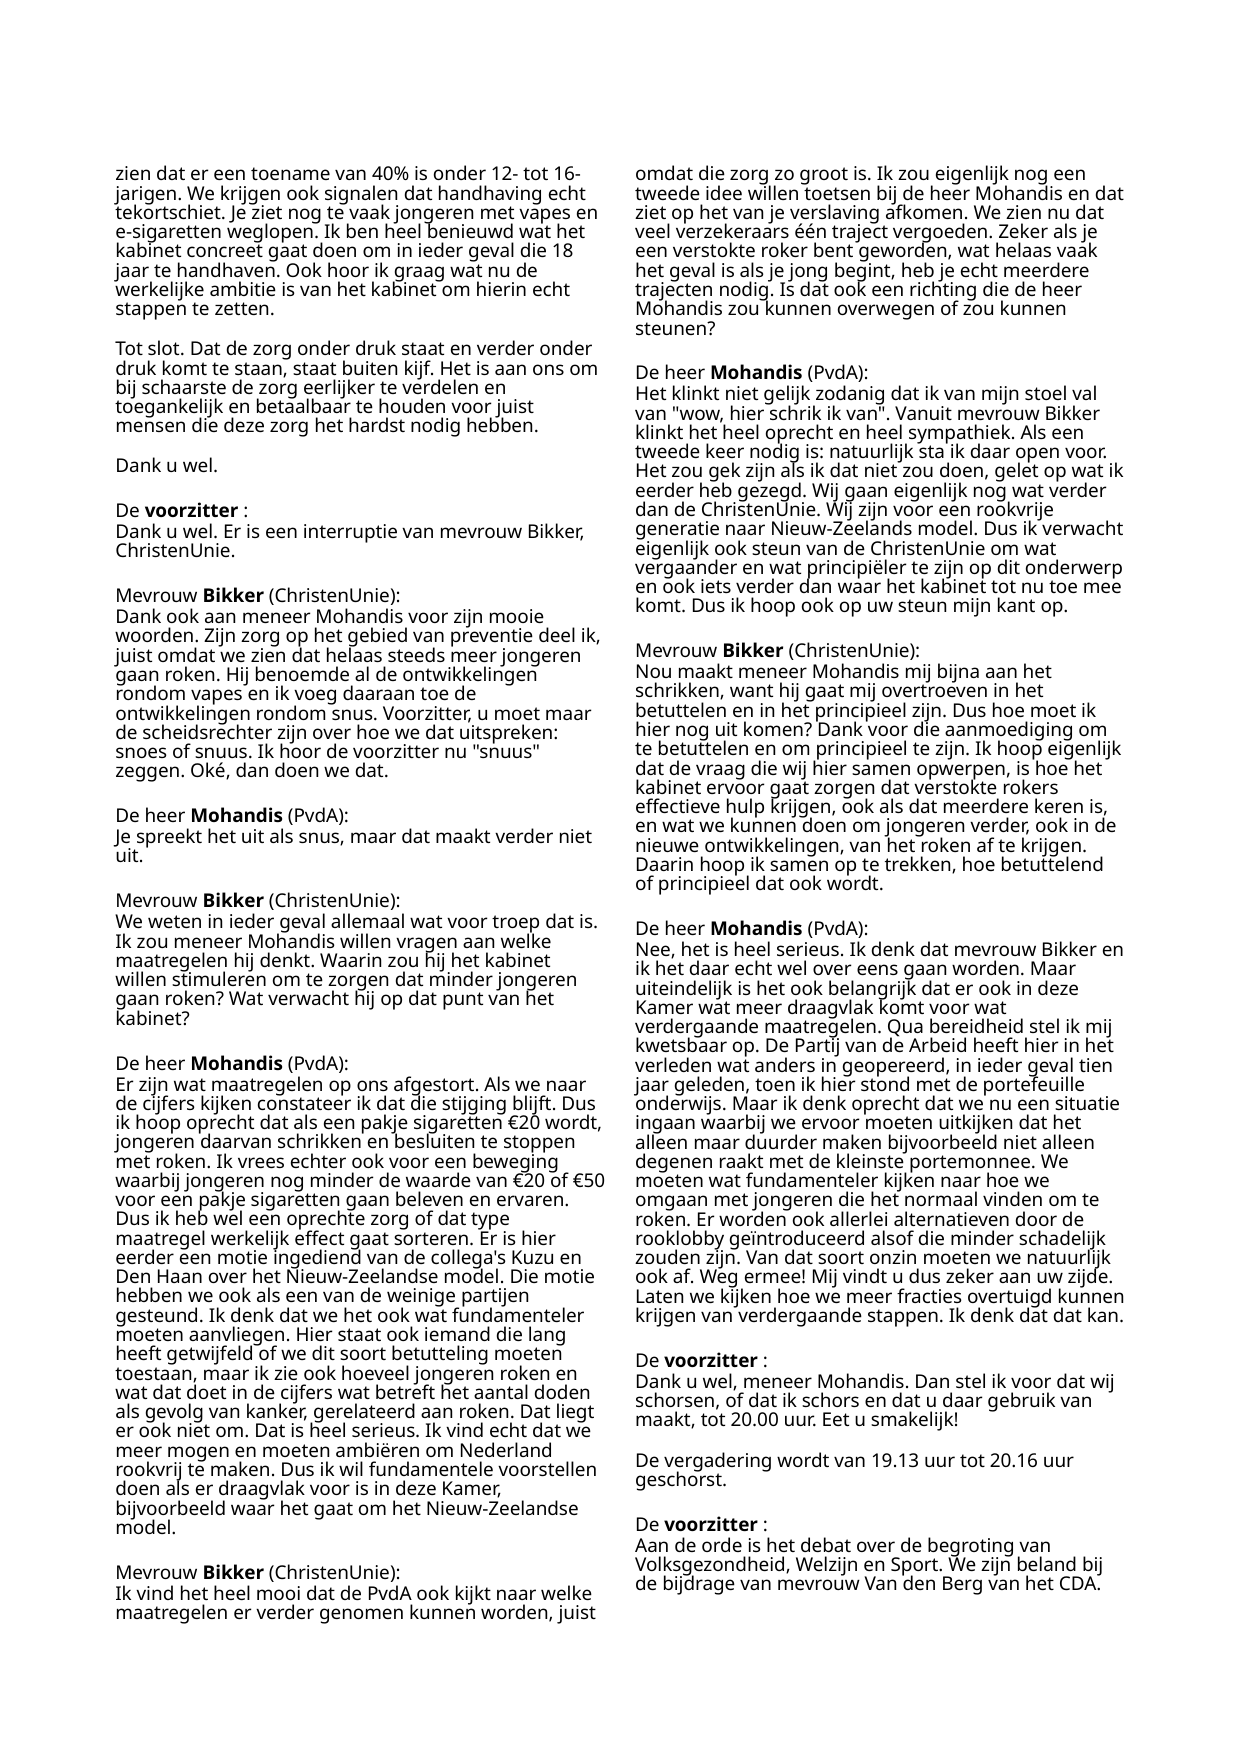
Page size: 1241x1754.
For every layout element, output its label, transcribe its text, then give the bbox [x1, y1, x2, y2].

text Mevrouw Bikker (ChristenUnie): [635, 637, 1125, 663]
text Mevrouw Bikker (ChristenUnie): [115, 1559, 605, 1584]
text Dank u wel, meneer Mohandis. Dan stel ik voor dat wij schorsen, of dat ik schors en dat u daar gebruik van maakt, tot 20.00 uur. Eet u smakelijk! [635, 1373, 1125, 1431]
text Dank u wel. [115, 457, 605, 477]
text De heer Mohandis (PvdA): [115, 802, 605, 828]
text Er zijn wat maatregelen op ons afgestort. Als we naar de cijfers kijken constateer ik dat die stijging blijft. Dus ik hoop oprecht dat als een pakje sigaretten €20 wordt, jongeren daarvan schrikken en besluiten te stoppen met roken. Ik vrees echter ook voor een beweging waarbij jongeren nog minder de waarde van €20 of €50 voor een pakje sigaretten gaan beleven en ervaren. Dus ik heb wel een oprechte zorg of dat type maatregel werkelijk effect gaat sorteren. Er is hier eerder een motie ingediend van de collega's Kuzu en Den Haan over het Nieuw-Zeelandse model. Die motie hebben we ook als een van de weinige partijen gesteund. Ik denk dat we het ook wat fundamenteler moeten aanvliegen. Hier staat ook iemand die lang heeft getwijfeld of we dit soort betutteling moeten toestaan, maar ik zie ook hoeveel jongeren roken en wat dat doet in de cijfers wat betreft het aantal doden als gevolg van kanker, gerelateerd aan roken. Dat liegt er ook niet om. Dat is heel serieus. Ik vind echt dat we meer mogen en moeten ambiëren om Nederland rookvrij te maken. Dus ik wil fundamentele voorstellen doen als er draagvlak voor is in deze Kamer, bijvoorbeeld waar het gaat om het Nieuw-Zeelandse model. [115, 1076, 605, 1538]
text De heer Mohandis (PvdA): [635, 915, 1125, 941]
text We weten in ieder geval allemaal wat voor troep dat is. Ik zou meneer Mohandis willen vragen aan welke maatregelen hij denkt. Waarin zou hij het kabinet willen stimuleren om te zorgen dat minder jongeren gaan roken? Wat verwacht hij op dat punt van het kabinet? [115, 913, 605, 1029]
text Dank u wel. Er is een interruptie van mevrouw Bikker, ChristenUnie. [115, 523, 605, 562]
text De vergadering wordt van 19.13 uur tot 20.16 uur geschorst. [635, 1452, 1125, 1490]
text De voorzitter : [635, 1511, 1125, 1537]
text Mevrouw Bikker (ChristenUnie): [115, 582, 605, 608]
text Nou maakt meneer Mohandis mij bijna aan het schrikken, want hij gaat mij overtroeven in het betuttelen en in het principieel zijn. Dus hoe moet ik hier nog uit komen? Dank voor die aanmoediging om te betuttelen en om principieel te zijn. Ik hoop eigenlijk dat de vraag die wij hier samen opwerpen, is hoe het kabinet ervoor gaat zorgen dat verstokte rokers effectieve hulp krijgen, ook als dat meerdere keren is, en wat we kunnen doen om jongeren verder, ook in de nieuwe ontwikkelingen, van het roken af te krijgen. Daarin hoop ik samen op te trekken, hoe betuttelend of principieel dat ook wordt. [635, 663, 1125, 894]
text Aan de orde is het debat over de begroting van Volksgezondheid, Welzijn en Sport. We zijn beland bij de bijdrage van mevrouw Van den Berg van het CDA. [635, 1537, 1125, 1594]
text De heer Mohandis (PvdA): [635, 359, 1125, 385]
text omdat die zorg zo groot is. Ik zou eigenlijk nog een tweede idee willen toetsen bij de heer Mohandis en dat ziet op het van je verslaving afkomen. We zien nu dat veel verzekeraars één traject vergoeden. Zeker als je een verstokte roker bent geworden, wat helaas vaak het geval is als je jong begint, heb je echt meerdere trajecten nodig. Is dat ook een richting die de heer Mohandis zou kunnen overwegen of zou kunnen steunen? [635, 165, 1125, 339]
text Ik vind het heel mooi dat de PvdA ook kijkt naar welke maatregelen er verder genomen kunnen worden, juist [115, 1584, 605, 1623]
text De heer Mohandis (PvdA): [115, 1050, 605, 1076]
text Je spreekt het uit als snus, maar dat maakt verder niet uit. [115, 828, 605, 867]
text Mevrouw Bikker (ChristenUnie): [115, 888, 605, 913]
text Nee, het is heel serieus. Ik denk dat mevrouw Bikker en ik het daar echt wel over eens gaan worden. Maar uiteindelijk is het ook belangrijk dat er ook in deze Kamer wat meer draagvlak komt voor wat verdergaande maatregelen. Qua bereidheid stel ik mij kwetsbaar op. De Partij van de Arbeid heeft hier in het verleden wat anders in geopereerd, in ieder geval tien jaar geleden, toen ik hier stond met de portefeuille onderwijs. Maar ik denk oprecht dat we nu een situatie ingaan waarbij we ervoor moeten uitkijken dat het alleen maar duurder maken bijvoorbeeld niet alleen degenen raakt met de kleinste portemonnee. We moeten wat fundamenteler kijken naar hoe we omgaan met jongeren die het normaal vinden om te roken. Er worden ook allerlei alternatieven door de rooklobby geïntroduceerd alsof die minder schadelijk zouden zijn. Van dat soort onzin moeten we natuurlijk ook af. Weg ermee! Mij vindt u dus zeker aan uw zijde. Laten we kijken hoe we meer fracties overtuigd kunnen krijgen van verdergaande stappen. Ik denk dat dat kan. [635, 941, 1125, 1326]
text Tot slot. Dat de zorg onder druk staat en verder onder druk komt te staan, staat buiten kijf. Het is aan ons om bij schaarste de zorg eerlijker te verdelen en toegankelijk en betaalbaar te houden voor juist mensen die deze zorg het hardst nodig hebben. [115, 340, 605, 437]
text De voorzitter : [635, 1347, 1125, 1373]
text Dank ook aan meneer Mohandis voor zijn mooie woorden. Zijn zorg op het gebied van preventie deel ik, juist omdat we zien dat helaas steeds meer jongeren gaan roken. Hij benoemde al de ontwikkelingen rondom vapes en ik voeg daaraan toe de ontwikkelingen rondom snus. Voorzitter, u moet maar de scheidsrechter zijn over hoe we dat uitspreken: snoes of snuus. Ik hoor de voorzitter nu "snuus" zeggen. Oké, dan doen we dat. [115, 608, 605, 782]
text De voorzitter : [115, 497, 605, 523]
text zien dat er een toename van 40% is onder 12- tot 16-jarigen. We krijgen ook signalen dat handhaving echt tekortschiet. Je ziet nog te vaak jongeren met vapes en e-sigaretten weglopen. Ik ben heel benieuwd wat het kabinet concreet gaat doen om in ieder geval die 18 jaar te handhaven. Ook hoor ik graag wat nu de werkelijke ambitie is van het kabinet om hierin echt stappen te zetten. [115, 165, 605, 319]
text Het klinkt niet gelijk zodanig dat ik van mijn stoel val van "wow, hier schrik ik van". Vanuit mevrouw Bikker klinkt het heel oprecht en heel sympathiek. Als een tweede keer nodig is: natuurlijk sta ik daar open voor. Het zou gek zijn als ik dat niet zou doen, gelet op wat ik eerder heb gezegd. Wij gaan eigenlijk nog wat verder dan de ChristenUnie. Wij zijn voor een rookvrije generatie naar Nieuw-Zeelands model. Dus ik verwacht eigenlijk ook steun van de ChristenUnie om wat vergaander en wat principiëler te zijn op dit onderwerp en ook iets verder dan waar het kabinet tot nu toe mee komt. Dus ik hoop ook op uw steun mijn kant op. [635, 385, 1125, 617]
